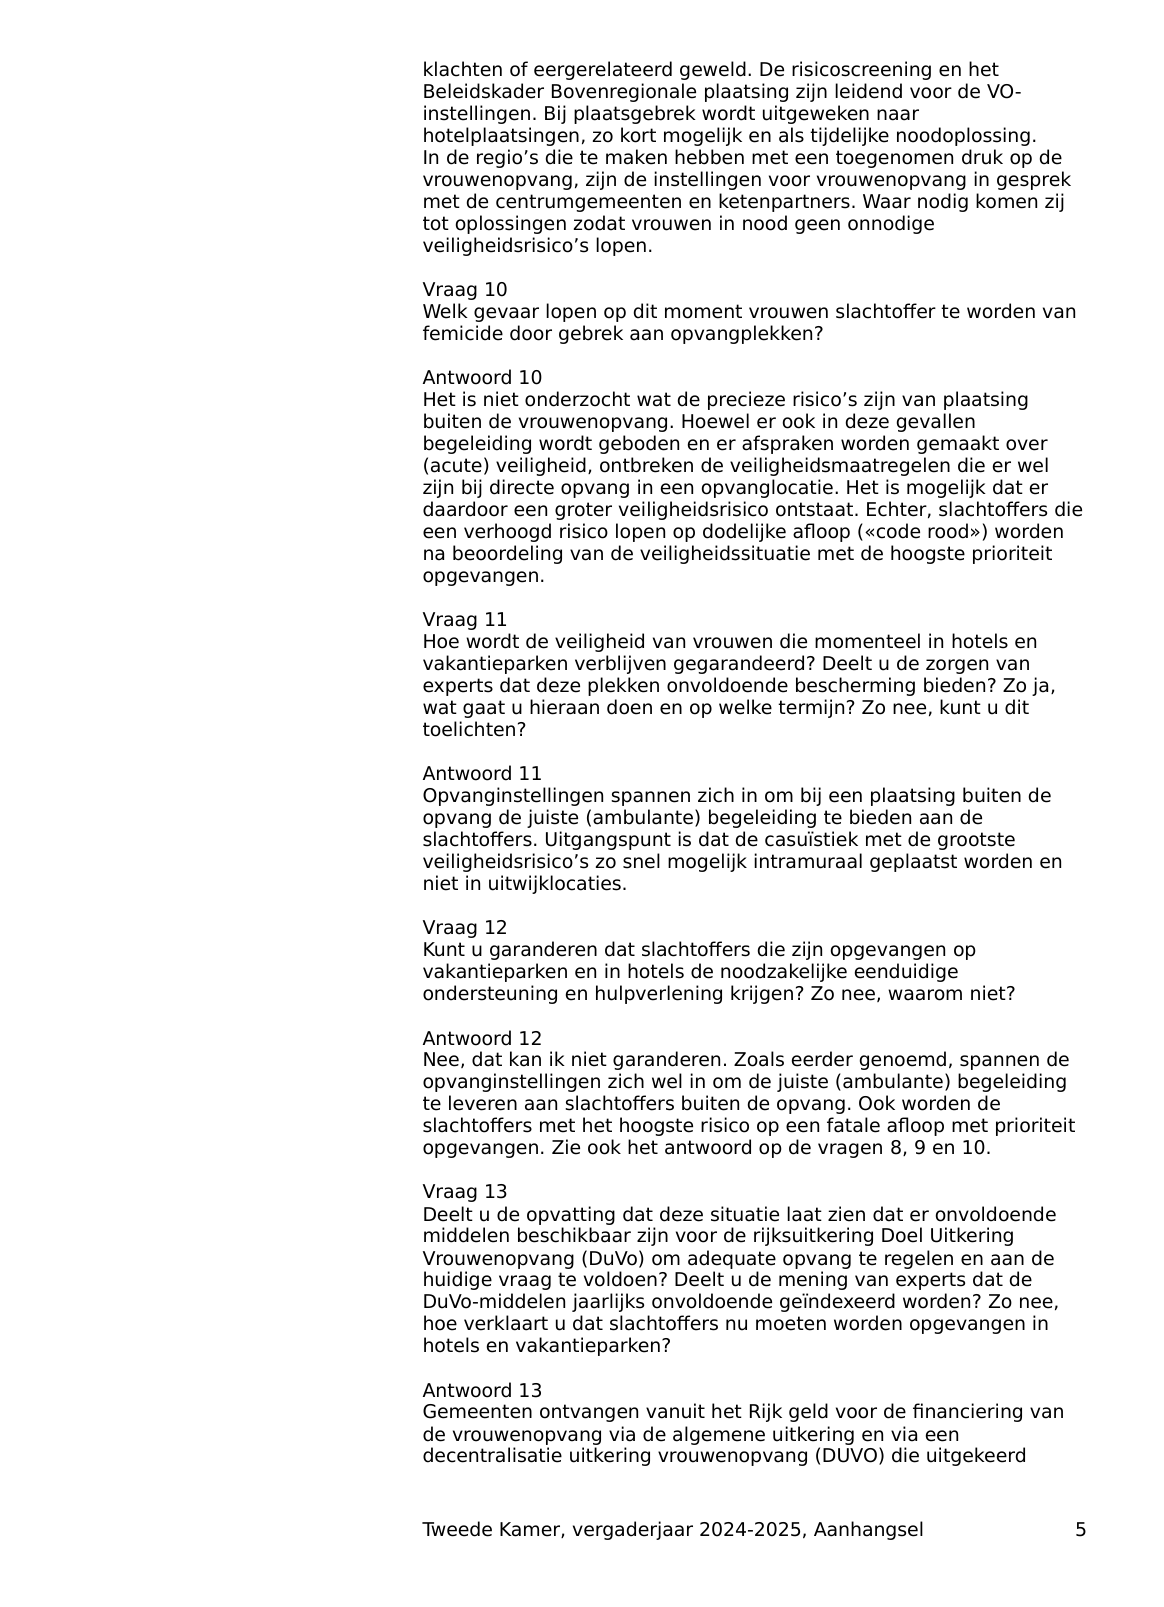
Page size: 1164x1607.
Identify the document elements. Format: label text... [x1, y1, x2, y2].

text In de regio’s die te maken hebben met een toegenomen druk op de vrouwenopvang, zijn de instellingen voor vrouwenopvang in gesprek met de centrumgemeenten en ketenpartners. Waar nodig komen zij tot oplossingen zodat vrouwen in nood geen onnodige veiligheidsrisico’s lopen. [422, 147, 1087, 257]
text Het is niet onderzocht wat de precieze risico’s zijn van plaatsing buiten de vrouwenopvang. Hoewel er ook in deze gevallen begeleiding wordt geboden en er afspraken worden gemaakt over (acute) veiligheid, ontbreken de veiligheidsmaatregelen die er wel zijn bij directe opvang in een opvanglocatie. Het is mogelijk dat er daardoor een groter veiligheidsrisico ontstaat. Echter, slachtoffers die een verhoogd risico lopen op dodelijke afloop («code rood») worden na beoordeling van de veiligheidssituatie met de hoogste prioriteit opgevangen. [422, 389, 1087, 587]
text Vraag 13 [422, 1181, 1087, 1203]
text Opvanginstellingen spannen zich in om bij een plaatsing buiten de opvang de juiste (ambulante) begeleiding te bieden aan de slachtoffers. Uitgangspunt is dat de casuïstiek met de grootste veiligheidsrisico’s zo snel mogelijk intramuraal geplaatst worden en niet in uitwijklocaties. [422, 785, 1087, 895]
text Vraag 11 [422, 609, 1087, 631]
text Kunt u garanderen dat slachtoffers die zijn opgevangen op vakantieparken en in hotels de noodzakelijke eenduidige ondersteuning en hulpverlening krijgen? Zo nee, waarom niet? [422, 939, 1087, 1005]
text Antwoord 13 [422, 1379, 1087, 1401]
text Vraag 10 [422, 279, 1087, 301]
text Antwoord 12 [422, 1027, 1087, 1049]
text Antwoord 11 [422, 763, 1087, 785]
text Antwoord 10 [422, 367, 1087, 389]
text klachten of eergerelateerd geweld. De risicoscreening en het Beleidskader Bovenregionale plaatsing zijn leidend voor de VO-instellingen. Bij plaatsgebrek wordt uitgeweken naar hotelplaatsingen, zo kort mogelijk en als tijdelijke noodoplossing. [422, 59, 1087, 147]
text Gemeenten ontvangen vanuit het Rijk geld voor de financiering van de vrouwenopvang via de algemene uitkering en via een decentralisatie uitkering vrouwenopvang (DUVO) die uitgekeerd [422, 1401, 1087, 1467]
text Welk gevaar lopen op dit moment vrouwen slachtoffer te worden van femicide door gebrek aan opvangplekken? [422, 301, 1087, 345]
text Vraag 12 [422, 917, 1087, 939]
text Hoe wordt de veiligheid van vrouwen die momenteel in hotels en vakantieparken verblijven gegarandeerd? Deelt u de zorgen van experts dat deze plekken onvoldoende bescherming bieden? Zo ja, wat gaat u hieraan doen en op welke termijn? Zo nee, kunt u dit toelichten? [422, 631, 1087, 741]
text Nee, dat kan ik niet garanderen. Zoals eerder genoemd, spannen de opvanginstellingen zich wel in om de juiste (ambulante) begeleiding te leveren aan slachtoffers buiten de opvang. Ook worden de slachtoffers met het hoogste risico op een fatale afloop met prioriteit opgevangen. Zie ook het antwoord op de vragen 8, 9 en 10. [422, 1049, 1087, 1159]
text Deelt u de opvatting dat deze situatie laat zien dat er onvoldoende middelen beschikbaar zijn voor de rijksuitkering Doel Uitkering Vrouwenopvang (DuVo) om adequate opvang te regelen en aan de huidige vraag te voldoen? Deelt u de mening van experts dat de DuVo-middelen jaarlijks onvoldoende geïndexeerd worden? Zo nee, hoe verklaart u dat slachtoffers nu moeten worden opgevangen in hotels en vakantieparken? [422, 1203, 1087, 1357]
